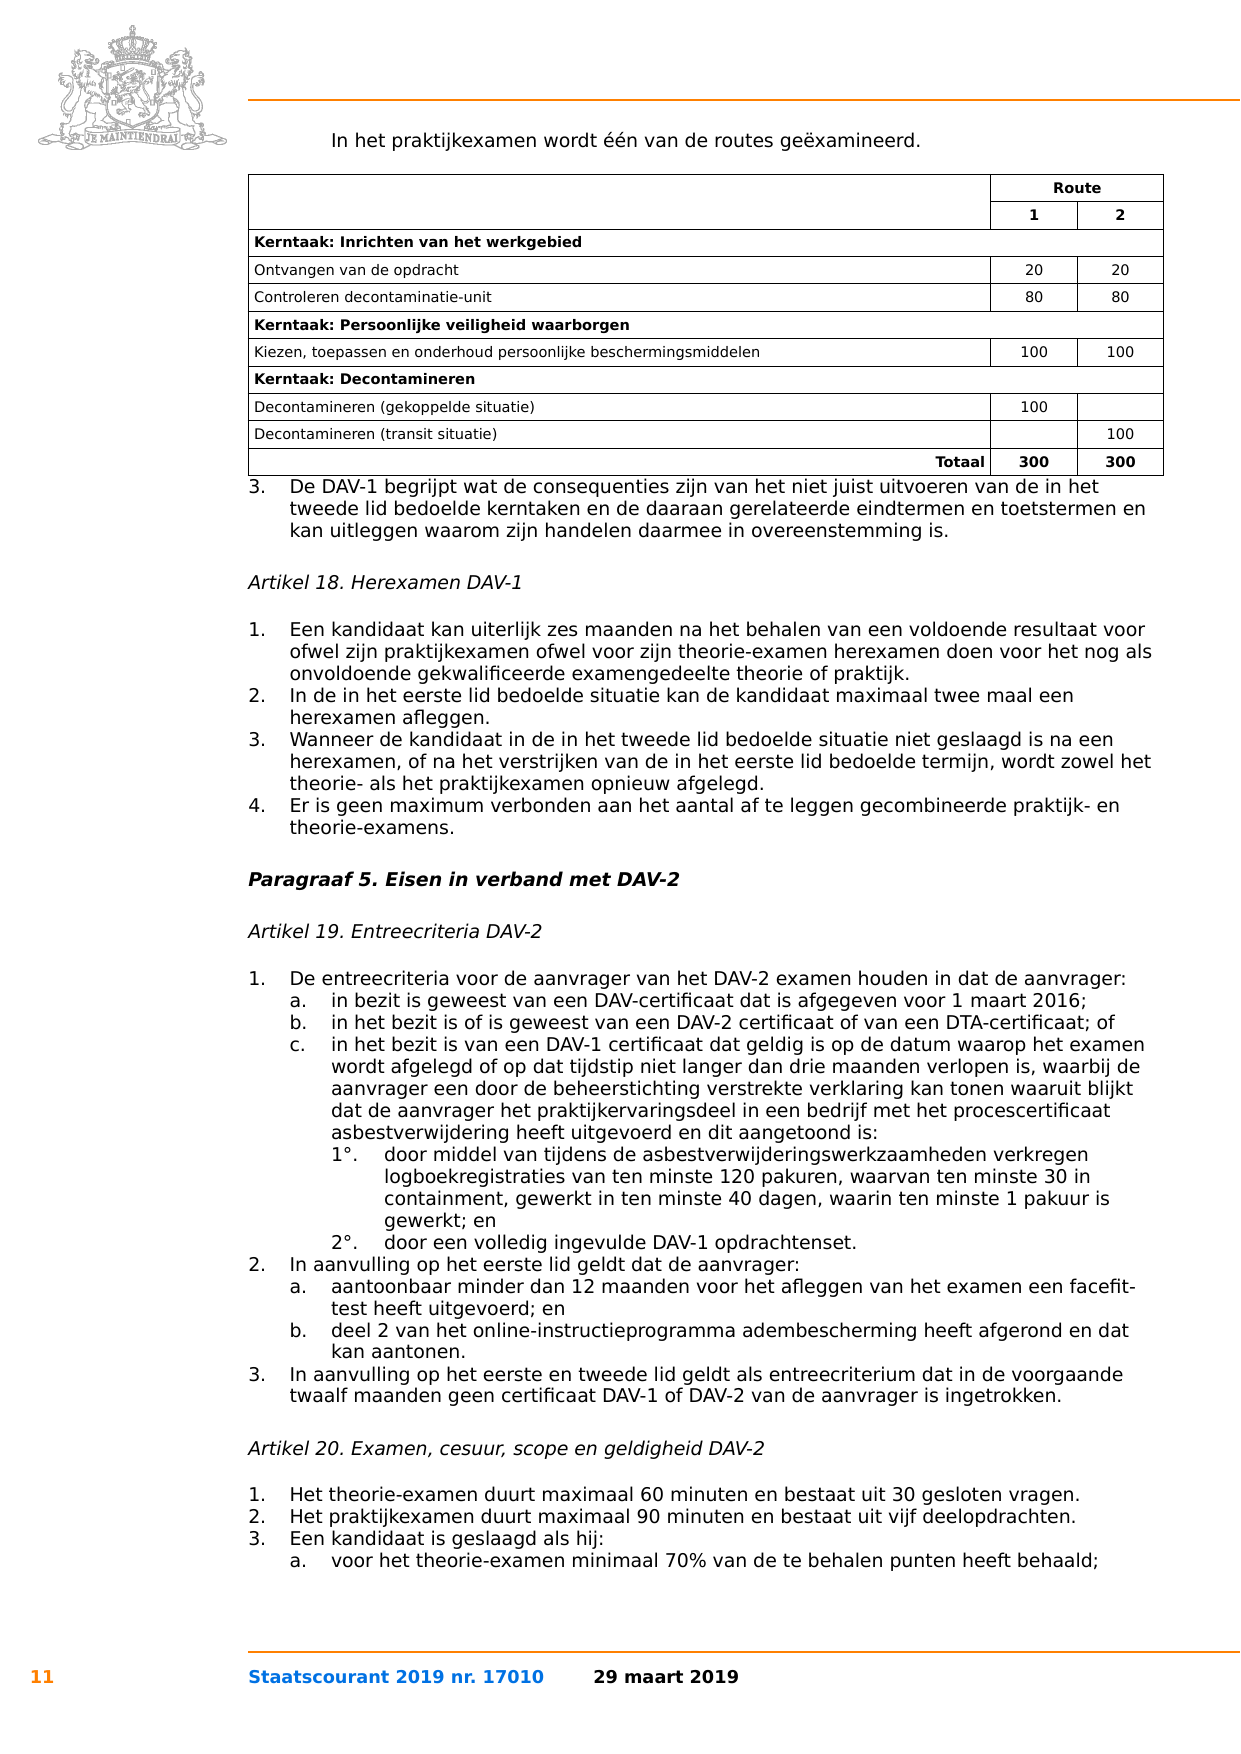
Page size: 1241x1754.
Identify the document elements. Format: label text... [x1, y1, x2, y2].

text In het praktijkexamen wordt één van de routes geëxamineerd. [331, 130, 1163, 152]
table_cell Decontamineren (gekoppelde situatie) [249, 394, 990, 420]
table_cell Kerntaak: Decontamineren [249, 367, 1163, 393]
table_cell Kiezen, toepassen en onderhoud persoonlijke beschermingsmiddelen [249, 339, 990, 366]
table_cell 1 [991, 202, 1077, 228]
table_cell 100 [1078, 339, 1163, 366]
table_header [249, 175, 990, 228]
table_cell 300 [991, 449, 1077, 475]
text 2. In de in het eerste lid bedoelde situatie kan de kandidaat maximaal twee maal een herexamen afleggen. [248, 685, 1163, 729]
text b. in het bezit is of is geweest van een DAV-2 certificaat of van een DTA-certificaat; of [289, 1012, 1163, 1034]
table_cell [991, 421, 1077, 448]
text 2°. door een volledig ingevulde DAV-1 opdrachtenset. [331, 1232, 1163, 1253]
text 2. In aanvulling op het eerste lid geldt dat de aanvrager: [248, 1253, 1163, 1276]
text 4. Er is geen maximum verbonden aan het aantal af te leggen gecombineerde praktijk- en theorie-examens. [248, 795, 1163, 839]
table_cell Totaal [249, 449, 990, 475]
subtitle Artikel 18. Herexamen DAV-1 [248, 572, 1163, 594]
table_cell Decontamineren (transit situatie) [249, 421, 990, 448]
table_cell [1078, 394, 1163, 420]
subtitle Artikel 20. Examen, cesuur, scope en geldigheid DAV-2 [248, 1437, 1163, 1459]
text a. voor het theorie-examen minimaal 70% van de te behalen punten heeft behaald; [289, 1550, 1163, 1572]
table_header Route [991, 175, 1163, 201]
table_cell Ontvangen van de opdracht [249, 257, 990, 283]
text 3. De DAV-1 begrijpt wat de consequenties zijn van het niet juist uitvoeren van de in het tweede lid bedoelde kerntaken en de daaraan gerelateerde eindtermen en toetstermen en kan uitleggen waarom zijn handelen daarmee in overeenstemming is. [248, 476, 1163, 542]
text 1°. door middel van tijdens de asbestverwijderingswerkzaamheden verkregen logboekregistraties van ten minste 120 pakuren, waarvan ten minste 30 in containment, gewerkt in ten minste 40 dagen, waarin ten minste 1 pakuur is gewerkt; en [331, 1144, 1163, 1232]
table_cell 20 [1078, 257, 1163, 283]
text 1. De entreecriteria voor de aanvrager van het DAV-2 examen houden in dat de aanvrager: [248, 968, 1163, 990]
table_cell 100 [991, 394, 1077, 420]
table_cell Controleren decontaminatie-unit [249, 284, 990, 311]
text c. in het bezit is van een DAV-1 certificaat dat geldig is op de datum waarop het examen wordt afgelegd of op dat tijdstip niet langer dan drie maanden verlopen is, waarbij de aanvrager een door de beheerstichting verstrekte verklaring kan tonen waaruit blijkt dat de aanvrager het praktijkervaringsdeel in een bedrijf met het procescertificaat asbestverwijdering heeft uitgevoerd en dit aangetoond is: [289, 1034, 1163, 1144]
text 3. In aanvulling op het eerste en tweede lid geldt als entreecriterium dat in de voorgaande twaalf maanden geen certificaat DAV-1 of DAV-2 van de aanvrager is ingetrokken. [248, 1363, 1163, 1407]
table_cell 20 [991, 257, 1077, 283]
picture [38, 25, 227, 150]
text 1. Een kandidaat kan uiterlijk zes maanden na het behalen van een voldoende resultaat voor ofwel zijn praktijkexamen ofwel voor zijn theorie-examen herexamen doen voor het nog als onvoldoende gekwalificeerde examengedeelte theorie of praktijk. [248, 619, 1163, 685]
table_cell 2 [1078, 202, 1163, 228]
table_cell 80 [991, 284, 1077, 311]
subtitle Paragraaf 5. Eisen in verband met DAV-2 [248, 869, 1163, 891]
subtitle Artikel 19. Entreecriteria DAV-2 [248, 921, 1163, 943]
text 3. Een kandidaat is geslaagd als hij: [248, 1528, 1163, 1550]
table_cell 300 [1078, 449, 1163, 475]
table_cell 100 [1078, 421, 1163, 448]
text a. aantoonbaar minder dan 12 maanden voor het afleggen van het examen een facefit-test heeft uitgevoerd; en [289, 1276, 1163, 1319]
table_cell Kerntaak: Inrichten van het werkgebied [249, 230, 1163, 256]
text 1. Het theorie-examen duurt maximaal 60 minuten en bestaat uit 30 gesloten vragen. [248, 1484, 1163, 1506]
text 3. Wanneer de kandidaat in de in het tweede lid bedoelde situatie niet geslaagd is na een herexamen, of na het verstrijken van de in het eerste lid bedoelde termijn, wordt zowel het theorie- als het praktijkexamen opnieuw afgelegd. [248, 729, 1163, 795]
table_cell 100 [991, 339, 1077, 366]
table_cell 80 [1078, 284, 1163, 311]
text a. in bezit is geweest van een DAV-certificaat dat is afgegeven voor 1 maart 2016; [289, 990, 1163, 1012]
text b. deel 2 van het online-instructieprogramma adembescherming heeft afgerond en dat kan aantonen. [289, 1319, 1163, 1363]
table_cell Kerntaak: Persoonlijke veiligheid waarborgen [249, 312, 1163, 338]
text 2. Het praktijkexamen duurt maximaal 90 minuten en bestaat uit vijf deelopdrachten. [248, 1506, 1163, 1528]
